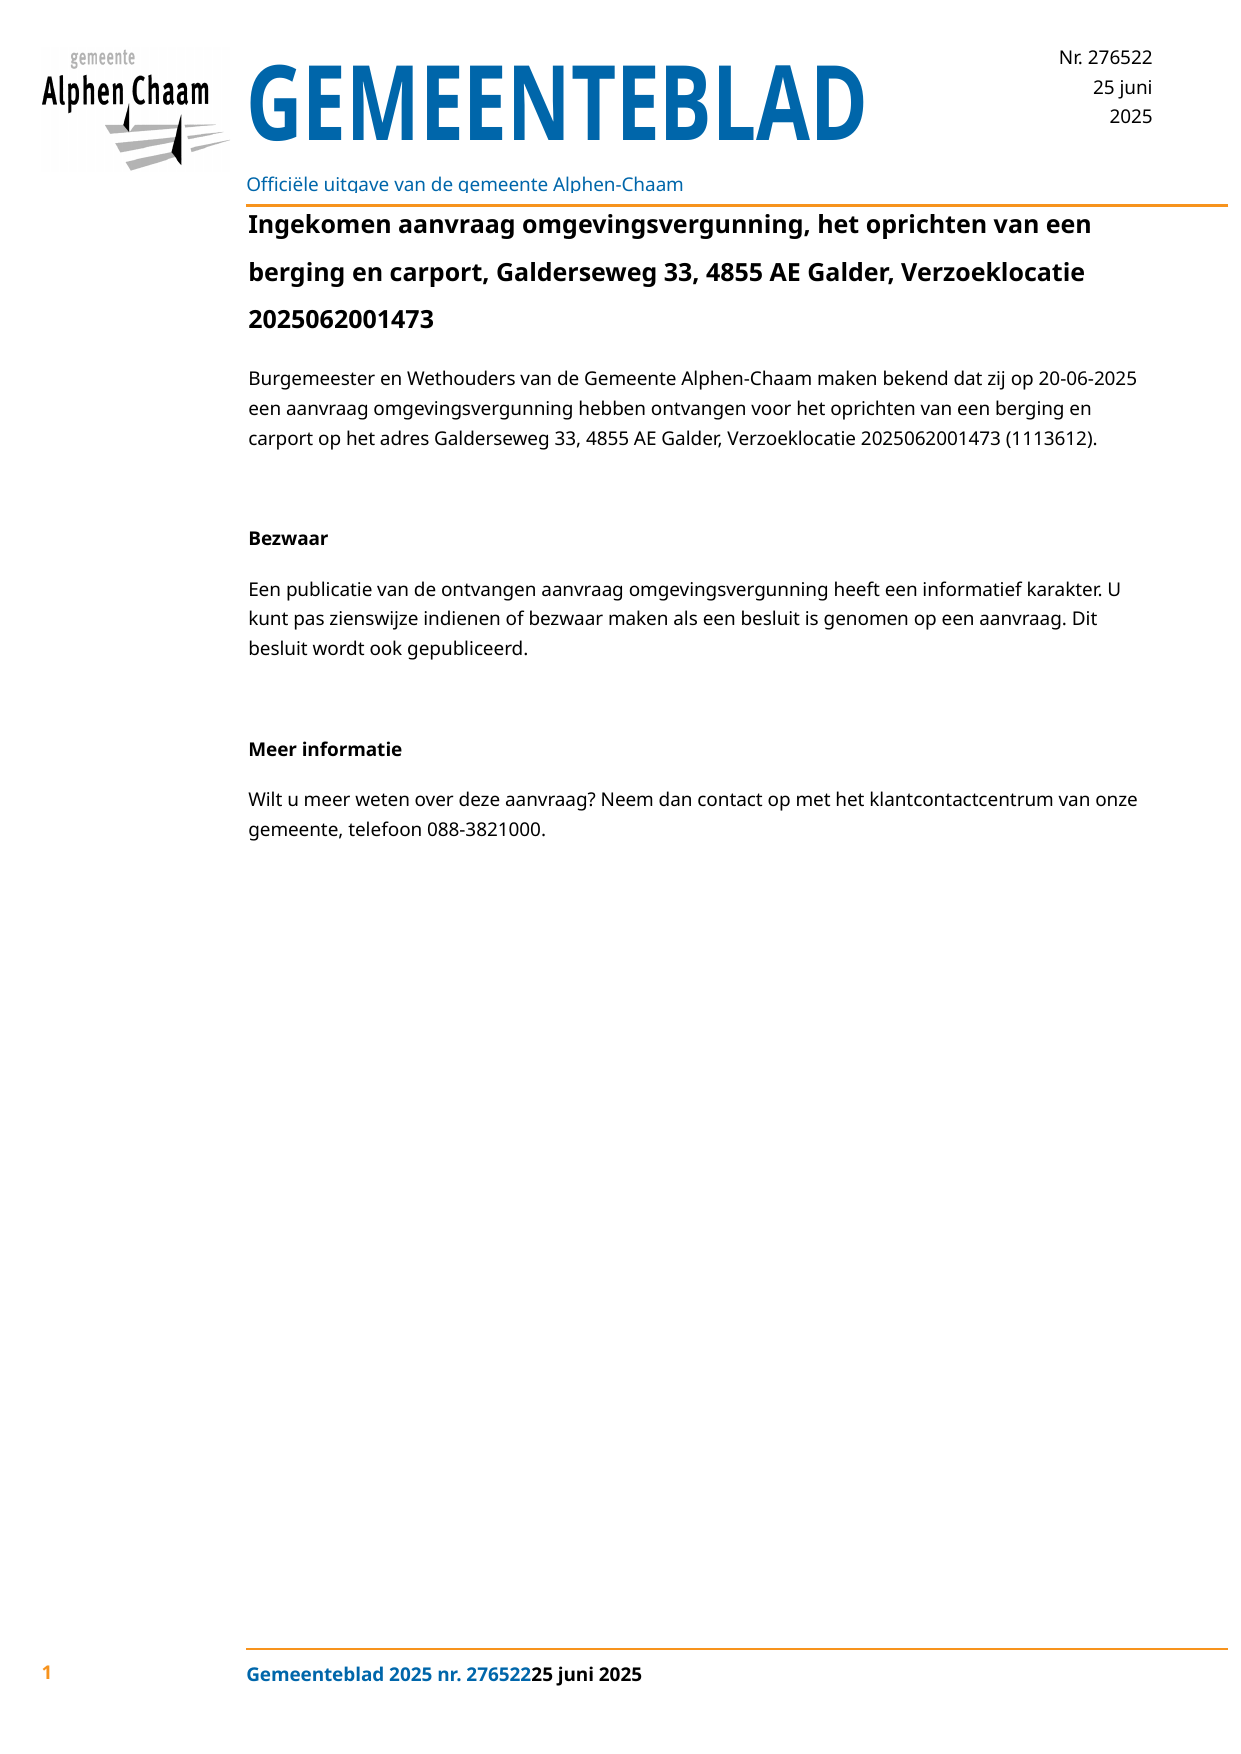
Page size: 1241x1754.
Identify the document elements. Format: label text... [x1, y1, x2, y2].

text Ingekomen aanvraag omgevingsvergunning, het oprichten van een berging en carport, Galderseweg 33, 4855 AE Galder, Verzoeklocatie 2025062001473 [248, 207, 1152, 336]
text Een publicatie van de ontvangen aanvraag omgevingsvergunning heeft een informatief karakter. U kunt pas zienswijze indienen of bezwaar maken als een besluit is genomen op een aanvraag. Dit besluit wordt ook gepubliceerd. [248, 576, 1152, 661]
picture [41, 47, 231, 172]
text Bezwaar [248, 526, 1152, 551]
text Wilt u meer weten over deze aanvraag? Neem dan contact op met het klantcontactcentrum van onze gemeente, telefoon 088-3821000. [248, 786, 1152, 842]
text Meer informatie [248, 736, 1152, 762]
text Burgemeester en Wethouders van de Gemeente Alphen-Chaam maken bekend dat zij op 20-06-2025 een aanvraag omgevingsvergunning hebben ontvangen voor het oprichten van een berging en carport op het adres Galderseweg 33, 4855 AE Galder, Verzoeklocatie 2025062001473 (1113612). [248, 366, 1152, 450]
